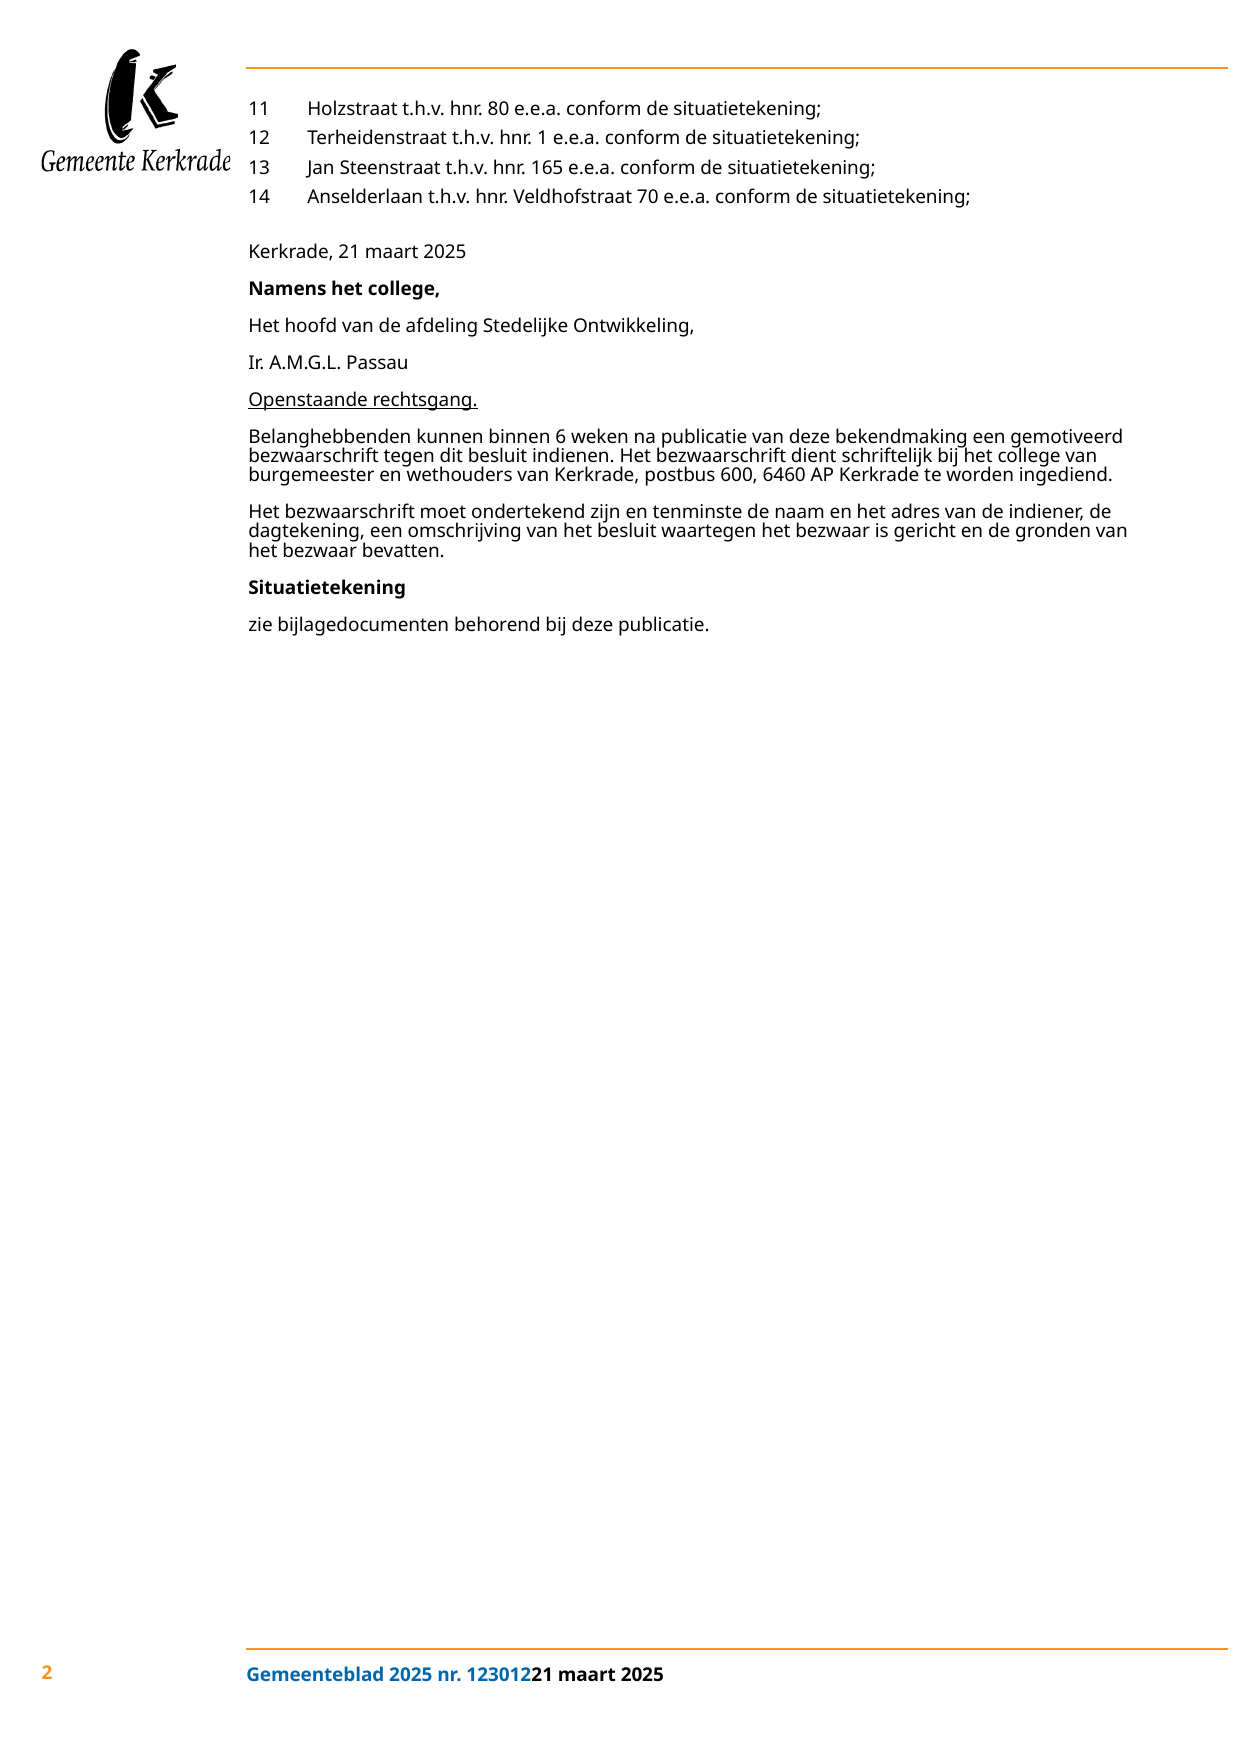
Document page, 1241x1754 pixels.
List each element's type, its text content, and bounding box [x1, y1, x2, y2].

picture [41, 47, 231, 172]
list Jan Steenstraat t.h.v. hnr. 165 e.e.a. conform de situatietekening; [248, 154, 1152, 180]
list Holzstraat t.h.v. hnr. 80 e.e.a. conform de situatietekening; [248, 95, 1152, 121]
text Het bezwaarschrift moet ondertekend zijn en tenminste de naam en het adres van de indiener, de dagtekening, een omschrijving van het besluit waartegen het bezwaar is gericht en de gronden van het bezwaar bevatten. [248, 503, 1152, 561]
list Terheidenstraat t.h.v. hnr. 1 e.e.a. conform de situatietekening; [248, 124, 1152, 150]
text Ir. A.M.G.L. Passau [248, 354, 1152, 373]
text Namens het college, [248, 280, 1152, 299]
list Anselderlaan t.h.v. hnr. Veldhofstraat 70 e.e.a. conform de situatietekening; [248, 183, 1152, 209]
text Kerkrade, 21 maart 2025 [248, 243, 1152, 262]
text Openstaande rechtsgang. [248, 391, 1152, 410]
text Belanghebbenden kunnen binnen 6 weken na publicatie van deze bekendmaking een gemotiveerd bezwaarschrift tegen dit besluit indienen. Het bezwaarschrift dient schriftelijk bij het college van burgemeester en wethouders van Kerkrade, postbus 600, 6460 AP Kerkrade te worden ingediend. [248, 428, 1152, 485]
text Het hoofd van de afdeling Stedelijke Ontwikkeling, [248, 317, 1152, 336]
text zie bijlagedocumenten behorend bij deze publicatie. [248, 616, 1152, 635]
text Situatietekening [248, 579, 1152, 598]
